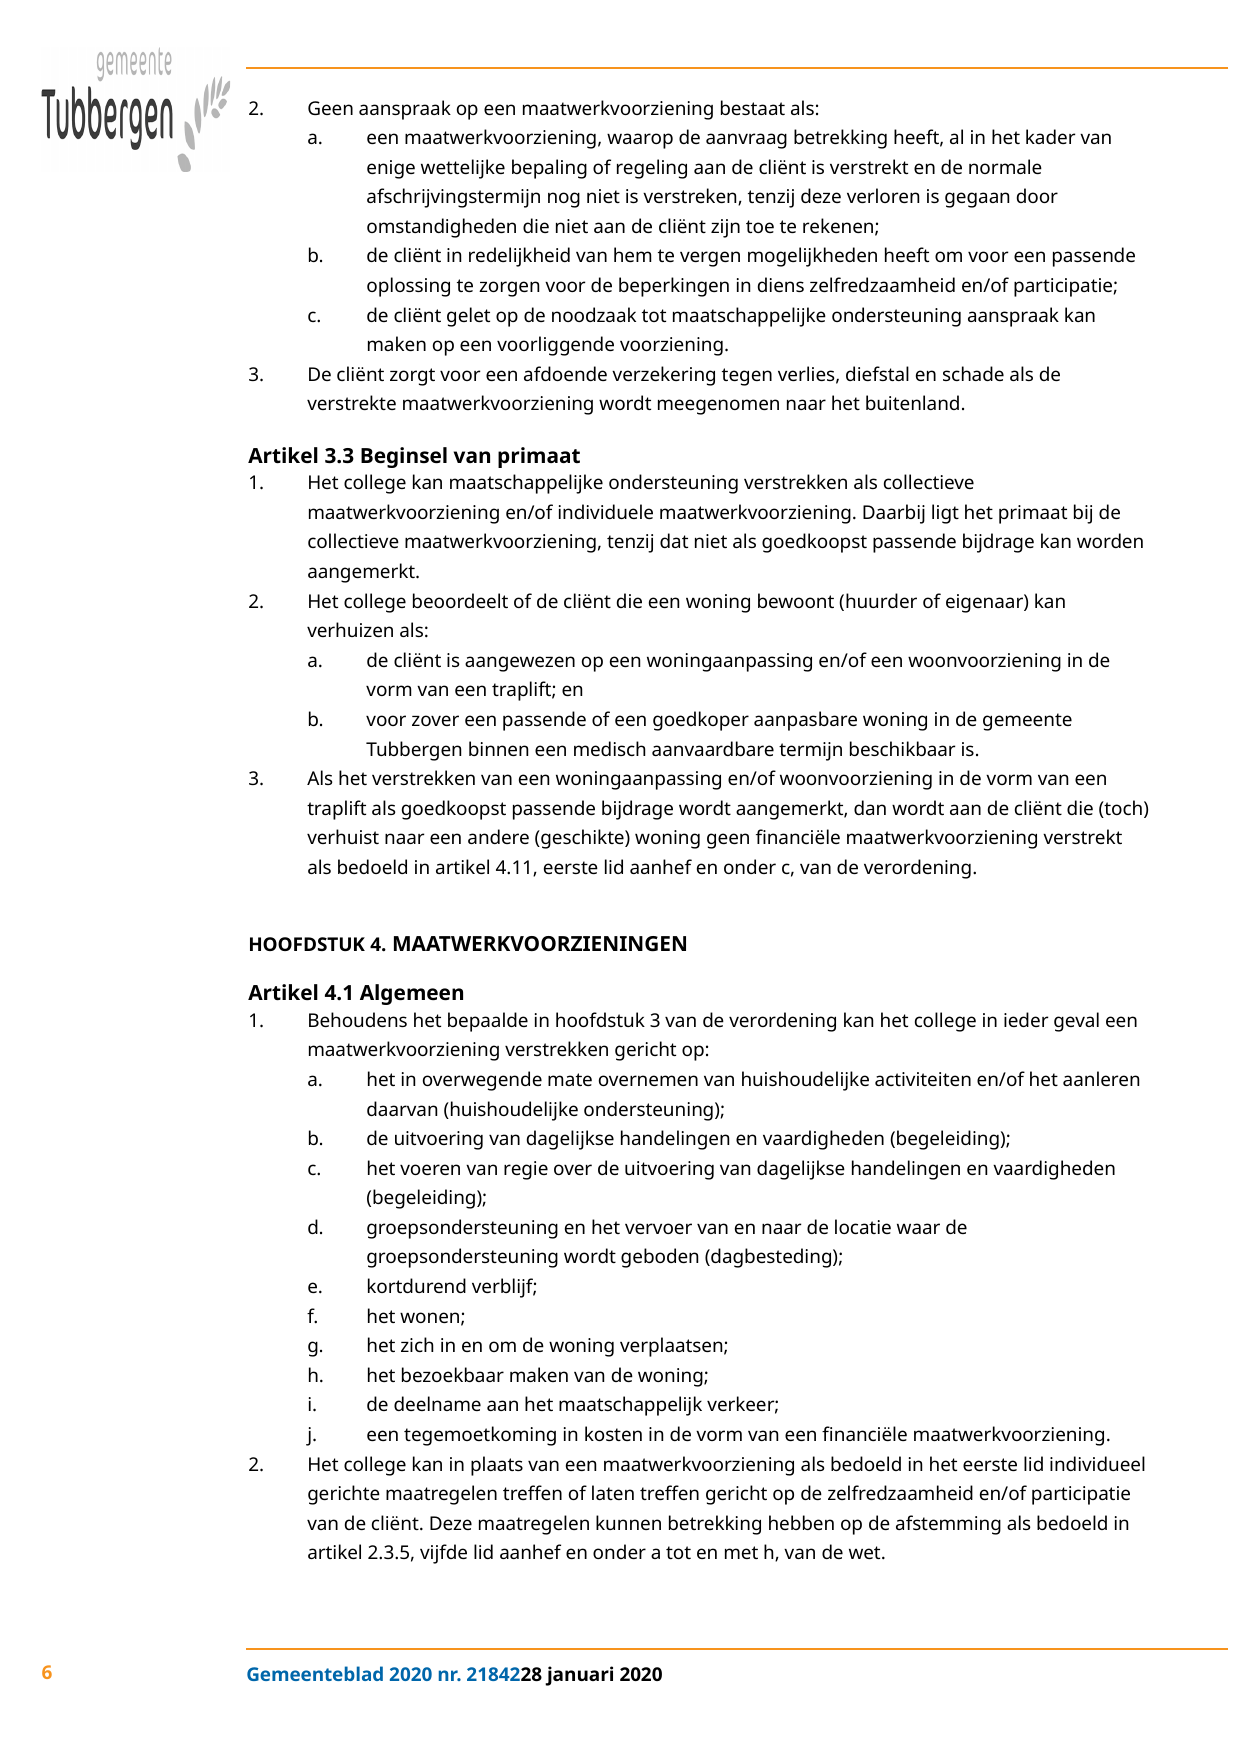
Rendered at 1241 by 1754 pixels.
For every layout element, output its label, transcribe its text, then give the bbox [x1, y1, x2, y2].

list De cliënt zorgt voor een afdoende verzekering tegen verlies, diefstal en schade als de verstrekte maatwerkvoorziening wordt meegenomen naar het buitenland. [248, 361, 1152, 416]
list kortdurend verblijf; [307, 1273, 1152, 1299]
list de cliënt gelet op de noodzaak tot maatschappelijke ondersteuning aanspraak kan maken op een voorliggende voorziening. [307, 302, 1152, 357]
list een tegemoetkoming in kosten in de vorm van een financiële maatwerkvoorziening. [307, 1421, 1152, 1447]
list het bezoekbaar maken van de woning; [307, 1362, 1152, 1388]
list Het college kan in plaats van een maatwerkvoorziening als bedoeld in het eerste lid individueel gerichte maatregelen treffen of laten treffen gericht op de zelfredzaamheid en/of participatie van de cliënt. Deze maatregelen kunnen betrekking hebben op de afstemming als bedoeld in artikel 2.3.5, vijfde lid aanhef en onder a tot en met h, van de wet. [248, 1451, 1152, 1565]
text Artikel 4.1 Algemeen [248, 978, 1152, 1007]
list Behoudens het bepaalde in hoofdstuk 3 van de verordening kan het college in ieder geval een maatwerkvoorziening verstrekken gericht op: [248, 1007, 1152, 1062]
text HOOFDSTUK 4. MAATWERKVOORZIENINGEN [248, 929, 1152, 958]
list Als het verstrekken van een woningaanpassing en/of woonvoorziening in de vorm van een traplift als goedkoopst passende bijdrage wordt aangemerkt, dan wordt aan de cliënt die (toch) verhuist naar een andere (geschikte) woning geen financiële maatwerkvoorziening verstrekt als bedoeld in artikel 4.11, eerste lid aanhef en onder c, van de verordening. [248, 765, 1152, 880]
list de deelname aan het maatschappelijk verkeer; [307, 1392, 1152, 1417]
list de cliënt is aangewezen op een woningaanpassing en/of een woonvoorziening in de vorm van een traplift; en [307, 647, 1152, 702]
list het voeren van regie over de uitvoering van dagelijkse handelingen en vaardigheden (begeleiding); [307, 1155, 1152, 1210]
picture [41, 47, 231, 172]
list Geen aanspraak op een maatwerkvoorziening bestaat als: [248, 95, 1152, 121]
text Artikel 3.3 Beginsel van primaat [248, 441, 1152, 469]
list de uitvoering van dagelijkse handelingen en vaardigheden (begeleiding); [307, 1125, 1152, 1151]
list Het college beoordeelt of de cliënt die een woning bewoont (huurder of eigenaar) kan verhuizen als: [248, 588, 1152, 643]
list Het college kan maatschappelijke ondersteuning verstrekken als collectieve maatwerkvoorziening en/of individuele maatwerkvoorziening. Daarbij ligt het primaat bij de collectieve maatwerkvoorziening, tenzij dat niet als goedkoopst passende bijdrage kan worden aangemerkt. [248, 469, 1152, 584]
list het zich in en om de woning verplaatsen; [307, 1332, 1152, 1358]
list de cliënt in redelijkheid van hem te vergen mogelijkheden heeft om voor een passende oplossing te zorgen voor de beperkingen in diens zelfredzaamheid en/of participatie; [307, 243, 1152, 298]
list het wonen; [307, 1303, 1152, 1328]
list groepsondersteuning en het vervoer van en naar de locatie waar de groepsondersteuning wordt geboden (dagbesteding); [307, 1214, 1152, 1269]
list voor zover een passende of een goedkoper aanpasbare woning in de gemeente Tubbergen binnen een medisch aanvaardbare termijn beschikbaar is. [307, 706, 1152, 761]
list het in overwegende mate overnemen van huishoudelijke activiteiten en/of het aanleren daarvan (huishoudelijke ondersteuning); [307, 1066, 1152, 1121]
list een maatwerkvoorziening, waarop de aanvraag betrekking heeft, al in het kader van enige wettelijke bepaling of regeling aan de cliënt is verstrekt en de normale afschrijvingstermijn nog niet is verstreken, tenzij deze verloren is gegaan door omstandigheden die niet aan de cliënt zijn toe te rekenen; [307, 124, 1152, 239]
